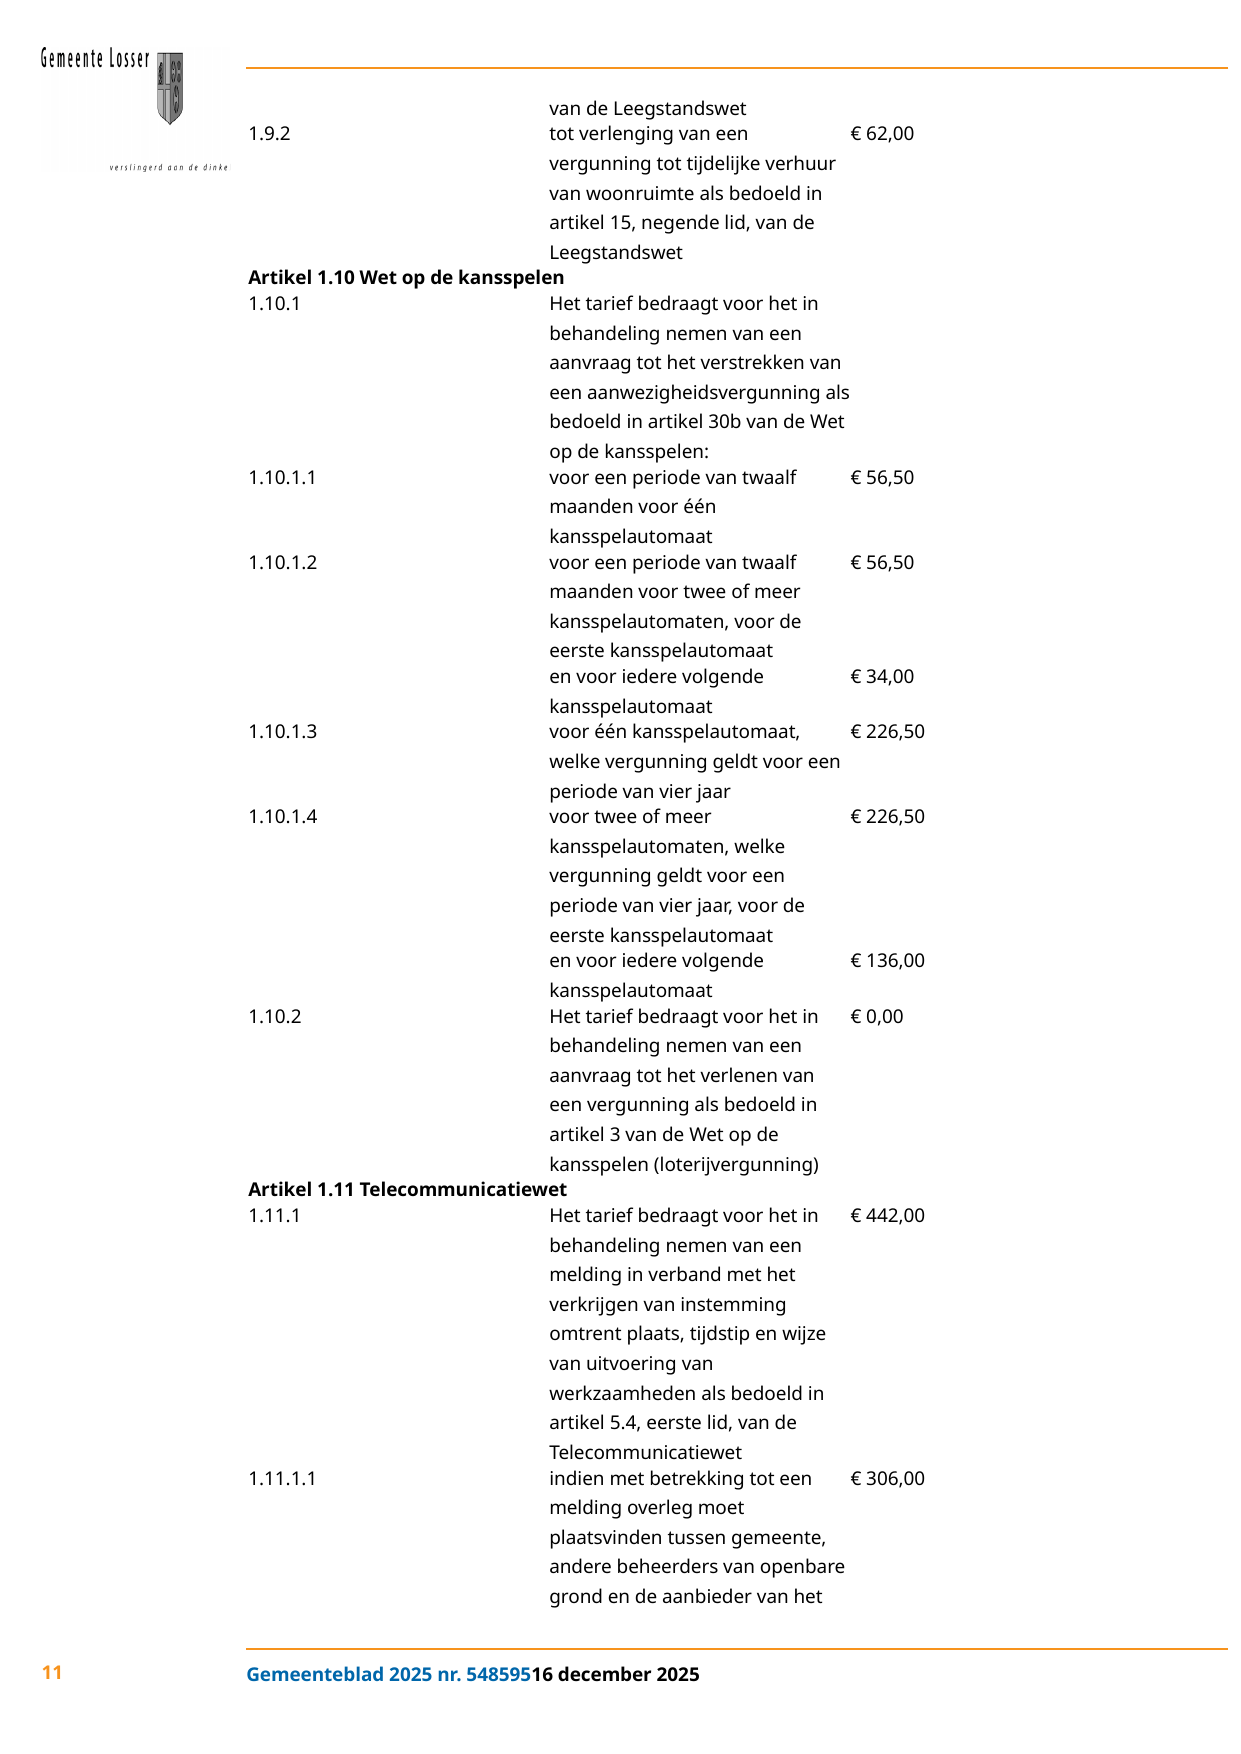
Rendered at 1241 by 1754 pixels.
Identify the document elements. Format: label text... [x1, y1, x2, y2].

table_cell € 306,00 [850, 1465, 1152, 1609]
table_cell [248, 663, 549, 719]
table_cell [850, 1177, 1152, 1202]
table_cell Artikel 1.11 Telecommunicatiewet [248, 1177, 850, 1202]
table_cell indien met betrekking tot een melding overleg moet plaatsvinden tussen gemeente, andere beheerders van openbare grond en de aanbieder van het [549, 1465, 850, 1609]
table_cell 1.10.1.1 [248, 464, 549, 549]
table_cell € 136,00 [850, 948, 1152, 1003]
table_cell 1.9.2 [248, 121, 549, 264]
table_cell € 0,00 [850, 1003, 1152, 1177]
table_cell Het tarief bedraagt voor het in behandeling nemen van een aanvraag tot het verlenen van een vergunning als bedoeld in artikel 3 van de Wet op de kansspelen (loterijvergunning) [549, 1003, 850, 1177]
table_cell € 62,00 [850, 121, 1152, 264]
table_cell tot verlenging van een vergunning tot tijdelijke verhuur van woonruimte als bedoeld in artikel 15, negende lid, van de Leegstandswet [549, 121, 850, 264]
table_cell en voor iedere volgende kansspelautomaat [549, 948, 850, 1003]
table_cell Het tarief bedraagt voor het in behandeling nemen van een aanvraag tot het verstrekken van een aanwezigheidsvergunning als bedoeld in artikel 30b van de Wet op de kansspelen: [549, 290, 850, 464]
table_cell voor een periode van twaalf maanden voor twee of meer kansspelautomaten, voor de eerste kansspelautomaat [549, 549, 850, 663]
table_cell 1.11.1.1 [248, 1465, 549, 1609]
table_cell [850, 265, 1152, 290]
table_cell € 442,00 [850, 1202, 1152, 1465]
table_cell 1.10.1 [248, 290, 549, 464]
table_cell € 56,50 [850, 464, 1152, 549]
table_cell € 34,00 [850, 663, 1152, 719]
table_cell € 226,50 [850, 804, 1152, 948]
table_cell 1.11.1 [248, 1202, 549, 1465]
table_cell 1.10.2 [248, 1003, 549, 1177]
picture [41, 47, 231, 172]
table_cell [248, 95, 549, 121]
table_cell van de Leegstandswet [549, 95, 850, 121]
table_cell voor één kansspelautomaat, welke vergunning geldt voor een periode van vier jaar [549, 719, 850, 803]
table_cell Artikel 1.10 Wet op de kansspelen [248, 265, 850, 290]
table_cell € 226,50 [850, 719, 1152, 803]
table_cell [850, 290, 1152, 464]
table_cell 1.10.1.4 [248, 804, 549, 948]
table_cell voor een periode van twaalf maanden voor één kansspelautomaat [549, 464, 850, 549]
table_cell voor twee of meer kansspelautomaten, welke vergunning geldt voor een periode van vier jaar, voor de eerste kansspelautomaat [549, 804, 850, 948]
table_cell 1.10.1.3 [248, 719, 549, 803]
table_cell 1.10.1.2 [248, 549, 549, 663]
table_cell € 56,50 [850, 549, 1152, 663]
table_cell en voor iedere volgende kansspelautomaat [549, 663, 850, 719]
table_cell [248, 948, 549, 1003]
table_cell Het tarief bedraagt voor het in behandeling nemen van een melding in verband met het verkrijgen van instemming omtrent plaats, tijdstip en wijze van uitvoering van werkzaamheden als bedoeld in artikel 5.4, eerste lid, van de Telecommunicatiewet [549, 1202, 850, 1465]
table_cell [850, 95, 1152, 121]
